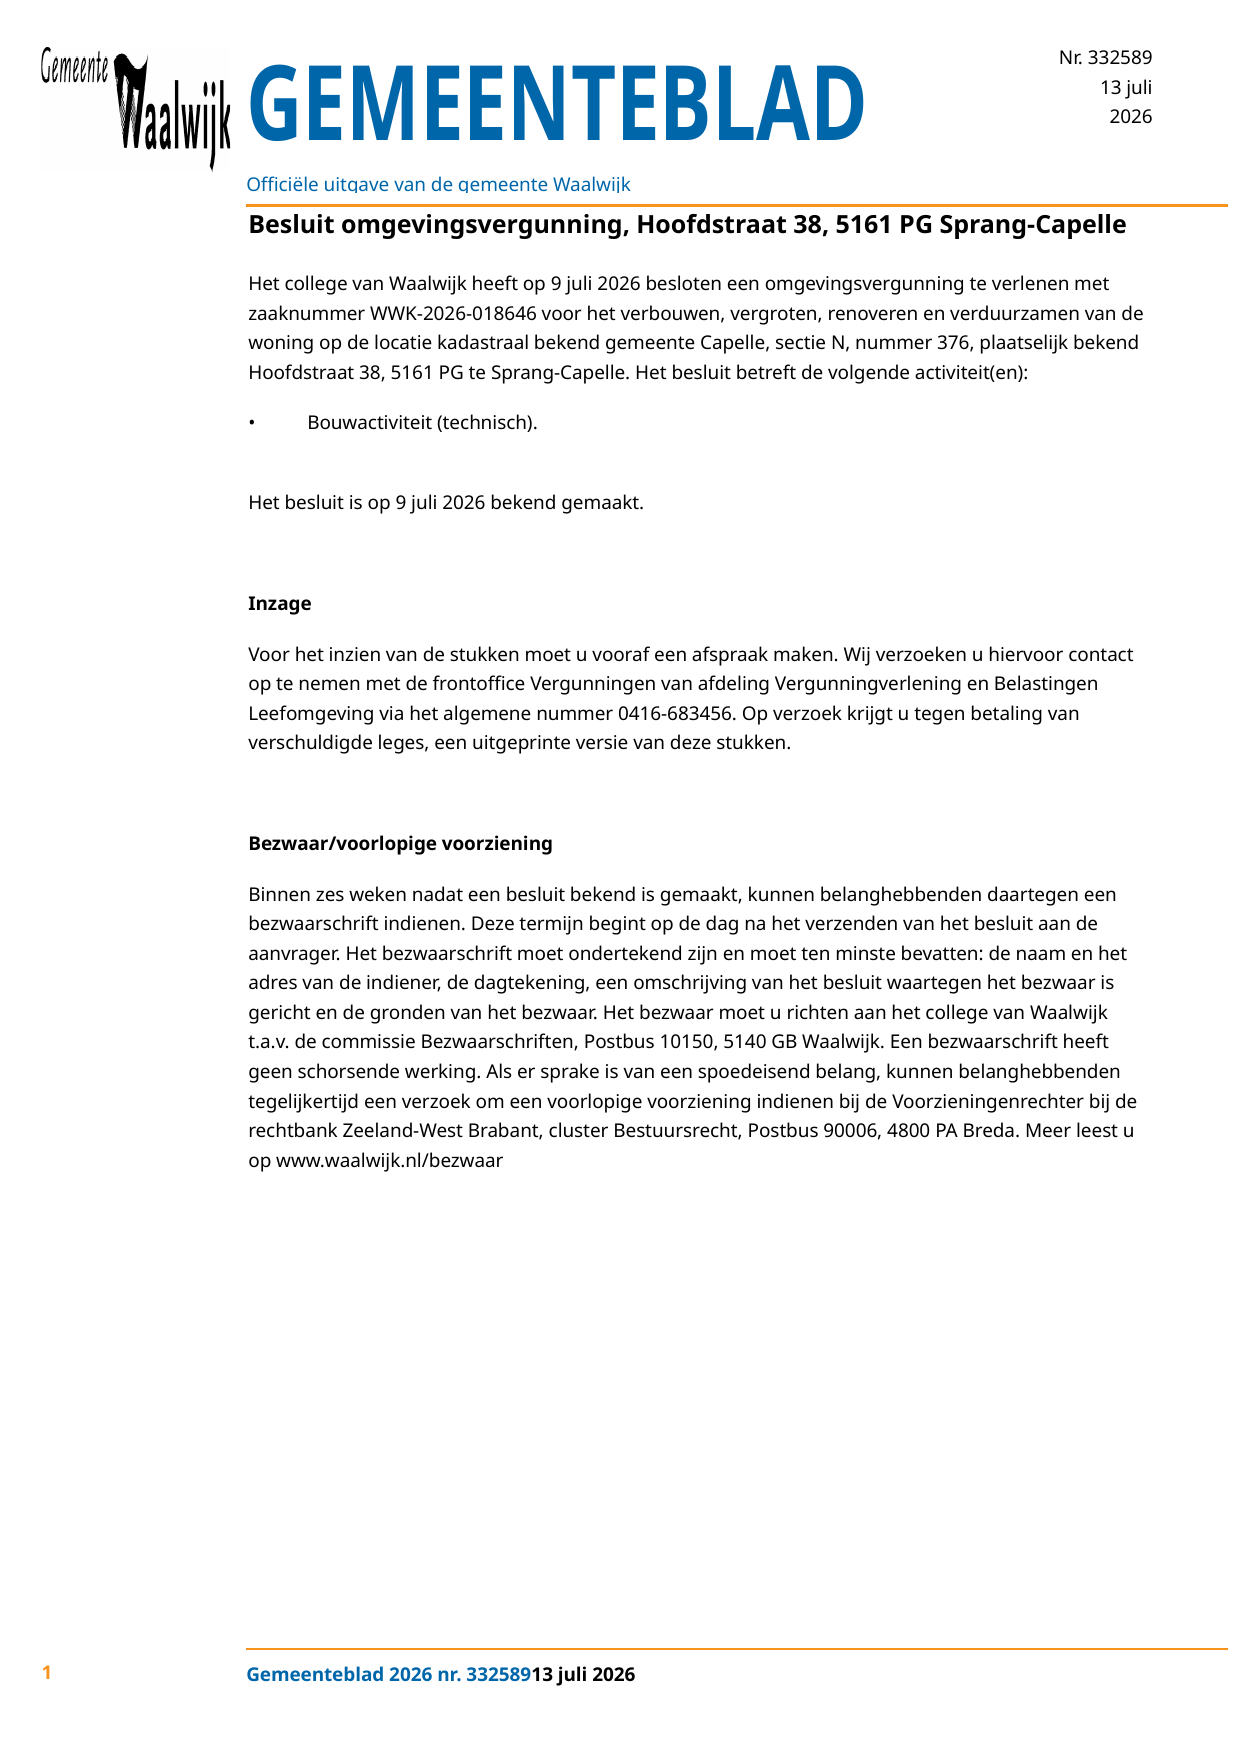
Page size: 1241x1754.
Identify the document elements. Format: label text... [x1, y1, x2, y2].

list Bouwactiviteit (technisch). [248, 409, 1152, 435]
text Bezwaar/voorlopige voorziening [248, 830, 1152, 856]
text Binnen zes weken nadat een besluit bekend is gemaakt, kunnen belanghebbenden daartegen een bezwaarschrift indienen. Deze termijn begint op de dag na het verzenden van het besluit aan de aanvrager. Het bezwaarschrift moet ondertekend zijn en moet ten minste bevatten: de naam en het adres van de indiener, de dagtekening, een omschrijving van het besluit waartegen het bezwaar is gericht en de gronden van het bezwaar. Het bezwaar moet u richten aan het college van Waalwijk t.a.v. de commissie Bezwaarschriften, Postbus 10150, 5140 GB Waalwijk. Een bezwaarschrift heeft geen schorsende werking. Als er sprake is van een spoedeisend belang, kunnen belanghebbenden tegelijkertijd een verzoek om een voorlopige voorziening indienen bij de Voorzieningenrechter bij de rechtbank Zeeland-West Brabant, cluster Bestuursrecht, Postbus 90006, 4800 PA Breda. Meer leest u op www.waalwijk.nl/bezwaar [248, 881, 1152, 1173]
text Het besluit is op 9 juli 2026 bekend gemaakt. [248, 489, 1152, 515]
text Besluit omgevingsvergunning, Hoofdstraat 38, 5161 PG Sprang-Capelle [248, 207, 1152, 241]
text Voor het inzien van de stukken moet u vooraf een afspraak maken. Wij verzoeken u hiervoor contact op te nemen met de frontoffice Vergunningen van afdeling Vergunningverlening en Belastingen Leefomgeving via het algemene nummer 0416-683456. Op verzoek krijgt u tegen betaling van verschuldigde leges, een uitgeprinte versie van deze stukken. [248, 641, 1152, 755]
text Inzage [248, 590, 1152, 616]
text Het college van Waalwijk heeft op 9 juli 2026 besloten een omgevingsvergunning te verlenen met zaaknummer WWK-2026-018646 voor het verbouwen, vergroten, renoveren en verduurzamen van de woning op de locatie kadastraal bekend gemeente Capelle, sectie N, nummer 376, plaatselijk bekend Hoofdstraat 38, 5161 PG te Sprang-Capelle. Het besluit betreft de volgende activiteit(en): [248, 270, 1152, 385]
picture [41, 47, 231, 172]
